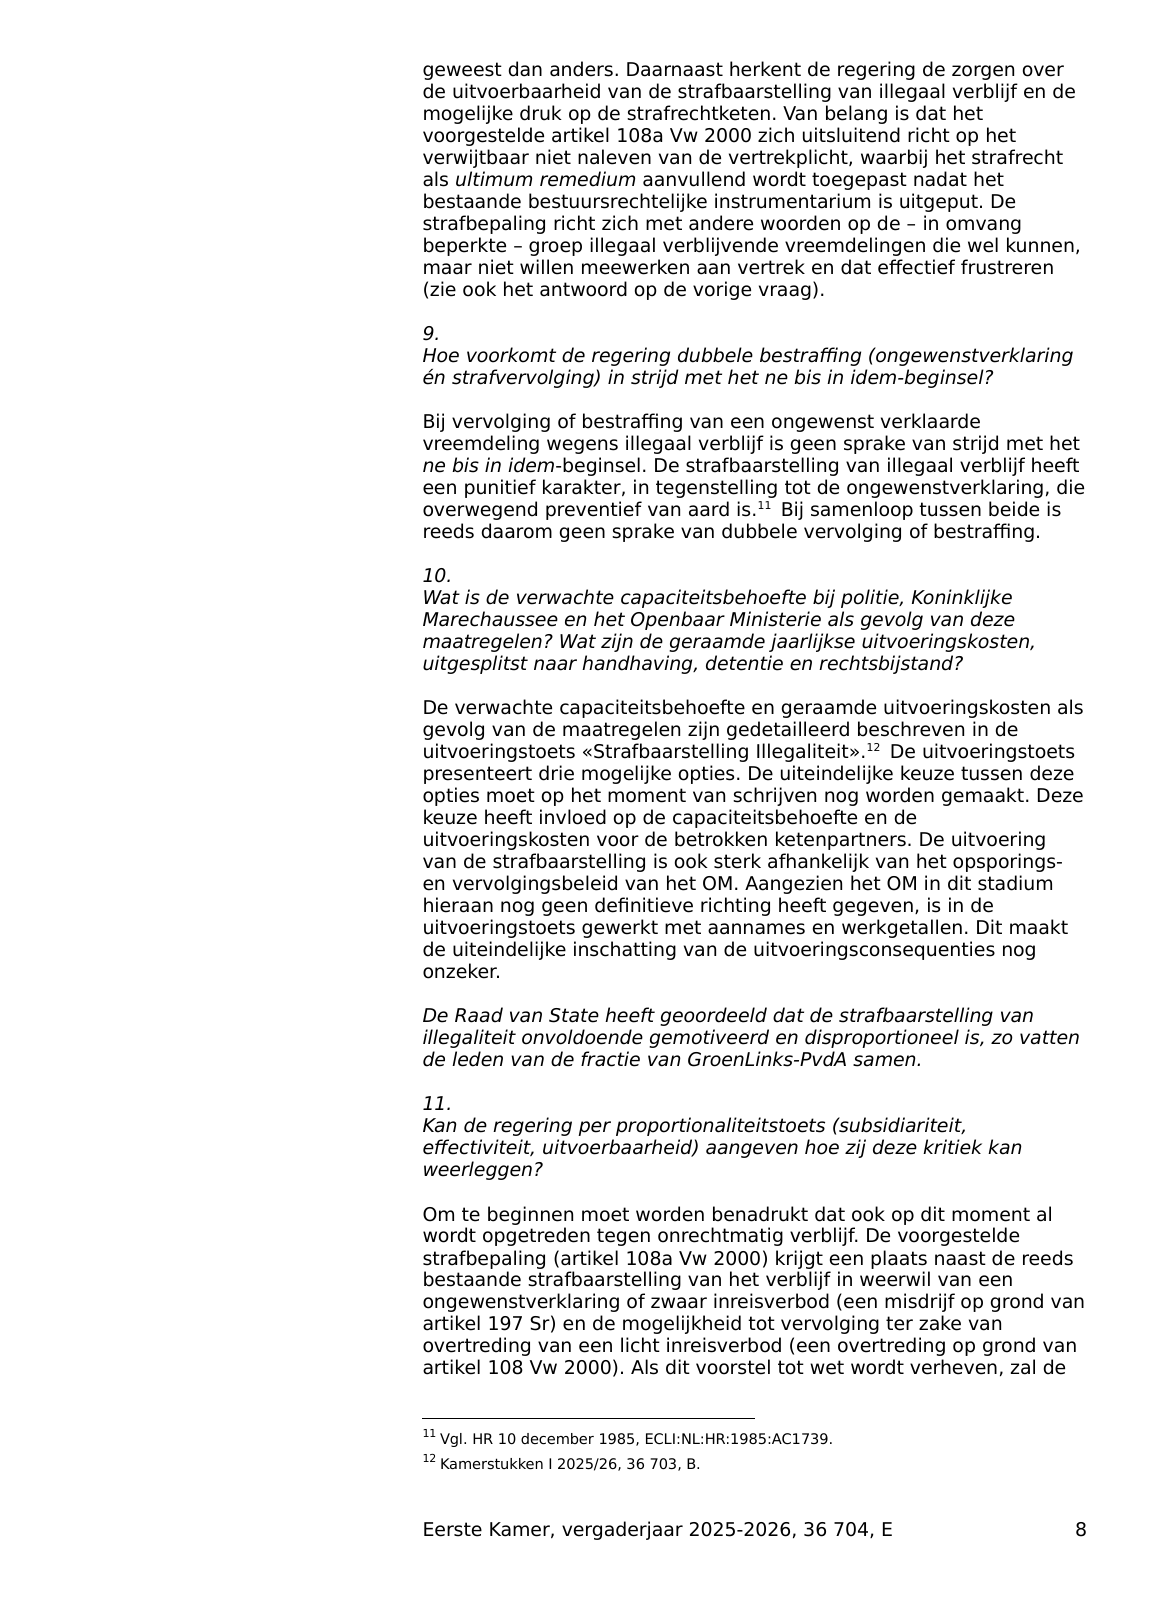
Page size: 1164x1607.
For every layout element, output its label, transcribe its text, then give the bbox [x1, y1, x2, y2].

text 9. [422, 323, 1087, 345]
text geweest dan anders. Daarnaast herkent de regering de zorgen over de uitvoerbaarheid van de strafbaarstelling van illegaal verblijf en de mogelijke druk op de strafrechtketen. Van belang is dat het voorgestelde artikel 108a Vw 2000 zich uitsluitend richt op het verwijtbaar niet naleven van de vertrekplicht, waarbij het strafrecht als ultimum remedium aanvullend wordt toegepast nadat het bestaande bestuursrechtelijke instrumentarium is uitgeput. De strafbepaling richt zich met andere woorden op de – in omvang beperkte – groep illegaal verblijvende vreemdelingen die wel kunnen, maar niet willen meewerken aan vertrek en dat effectief frustreren (zie ook het antwoord op de vorige vraag). [422, 59, 1087, 301]
text Hoe voorkomt de regering dubbele bestraffing (ongewenstverklaring én strafvervolging) in strijd met het ne bis in idem-beginsel? [422, 345, 1087, 389]
text Kan de regering per proportionaliteitstoets (subsidiariteit, effectiviteit, uitvoerbaarheid) aangeven hoe zij deze kritiek kan weerleggen? [422, 1115, 1087, 1181]
text Om te beginnen moet worden benadrukt dat ook op dit moment al wordt opgetreden tegen onrechtmatig verblijf. De voorgestelde strafbepaling (artikel 108a Vw 2000) krijgt een plaats naast de reeds bestaande strafbaarstelling van het verblijf in weerwil van een ongewenstverklaring of zwaar inreisverbod (een misdrijf op grond van artikel 197 Sr) en de mogelijkheid tot vervolging ter zake van overtreding van een licht inreisverbod (een overtreding op grond van artikel 108 Vw 2000). Als dit voorstel tot wet wordt verheven, zal de [422, 1203, 1087, 1379]
text 10. [422, 565, 1087, 587]
text Vgl. HR 10 december 1985, ECLI:NL:HR:1985:AC1739. [422, 1427, 1087, 1449]
text De Raad van State heeft geoordeeld dat de strafbaarstelling van illegaliteit onvoldoende gemotiveerd en disproportioneel is, zo vatten de leden van de fractie van GroenLinks-PvdA samen. [422, 1005, 1087, 1071]
text 11. [422, 1093, 1087, 1115]
text Bij vervolging of bestraffing van een ongewenst verklaarde vreemdeling wegens illegaal verblijf is geen sprake van strijd met het ne bis in idem-beginsel. De strafbaarstelling van illegaal verblijf heeft een punitief karakter, in tegenstelling tot de ongewenstverklaring, die overwegend preventief van aard is. Bij samenloop tussen beide is reeds daarom geen sprake van dubbele vervolging of bestraffing. [422, 411, 1087, 543]
text Kamerstukken I 2025/26, 36 703, B. [422, 1452, 1087, 1474]
text Wat is de verwachte capaciteitsbehoefte bij politie, Koninklijke Marechaussee en het Openbaar Ministerie als gevolg van deze maatregelen? Wat zijn de geraamde jaarlijkse uitvoeringskosten, uitgesplitst naar handhaving, detentie en rechtsbijstand? [422, 587, 1087, 675]
text De verwachte capaciteitsbehoefte en geraamde uitvoeringskosten als gevolg van de maatregelen zijn gedetailleerd beschreven in de uitvoeringstoets «Strafbaarstelling Illegaliteit». De uitvoeringstoets presenteert drie mogelijke opties. De uiteindelijke keuze tussen deze opties moet op het moment van schrijven nog worden gemaakt. Deze keuze heeft invloed op de capaciteitsbehoefte en de uitvoeringskosten voor de betrokken ketenpartners. De uitvoering van de strafbaarstelling is ook sterk afhankelijk van het opsporings- en vervolgingsbeleid van het OM. Aangezien het OM in dit stadium hieraan nog geen definitieve richting heeft gegeven, is in de uitvoeringstoets gewerkt met aannames en werkgetallen. Dit maakt de uiteindelijke inschatting van de uitvoeringsconsequenties nog onzeker. [422, 697, 1087, 983]
